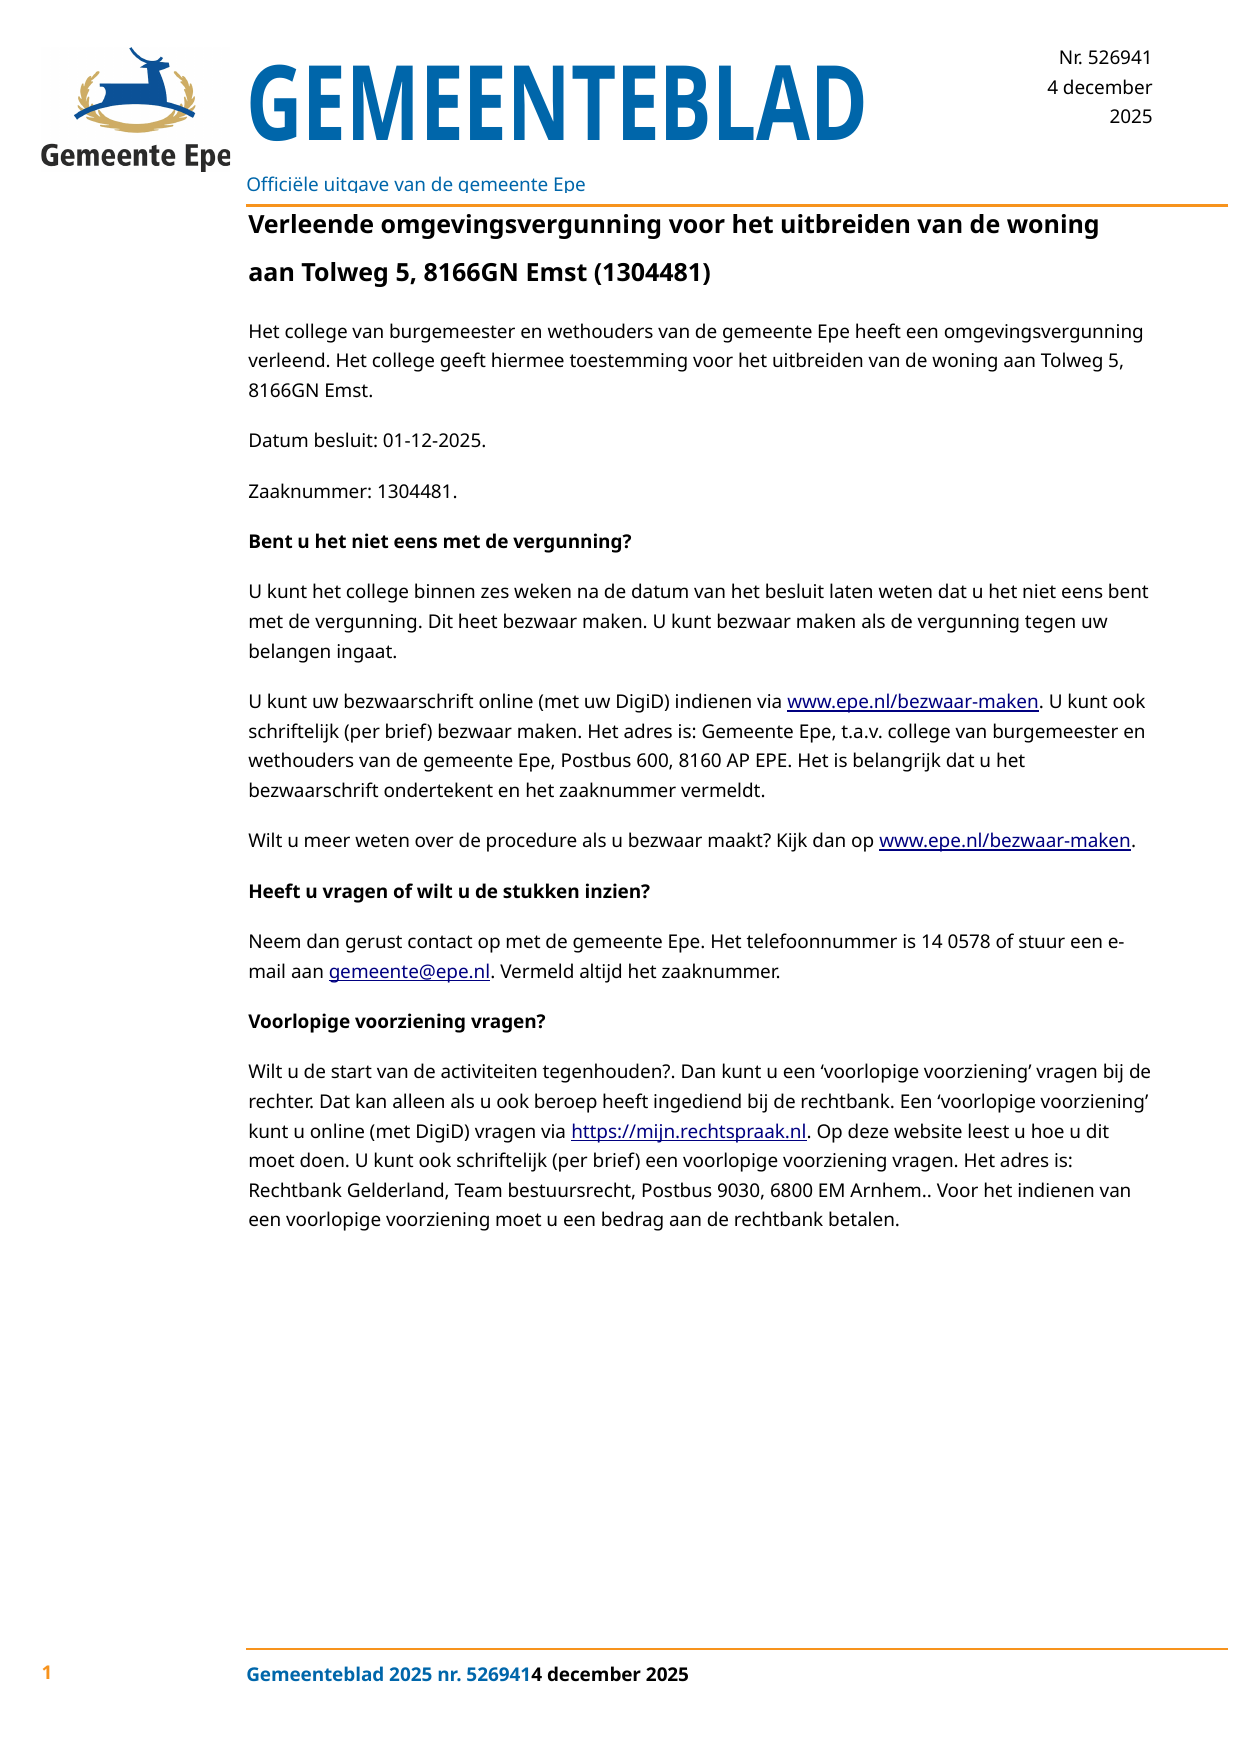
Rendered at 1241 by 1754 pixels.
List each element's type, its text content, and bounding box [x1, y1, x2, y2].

picture [41, 47, 231, 172]
text Datum besluit: 01-12-2025. [248, 427, 1152, 453]
text Verleende omgevingsvergunning voor het uitbreiden van de woning aan Tolweg 5, 8166GN Emst (1304481) [248, 207, 1152, 288]
text Neem dan gerust contact op met de gemeente Epe. Het telefoonnummer is 14 0578 of stuur een e-mail aan gemeente@epe.nl. Vermeld altijd het zaaknummer. [248, 928, 1152, 984]
text Het college van burgemeester en wethouders van de gemeente Epe heeft een omgevingsvergunning verleend. Het college geeft hiermee toestemming voor het uitbreiden van de woning aan Tolweg 5, 8166GN Emst. [248, 318, 1152, 403]
text Wilt u meer weten over de procedure als u bezwaar maakt? Kijk dan op www.epe.nl/bezwaar-maken. [248, 827, 1152, 853]
text Zaaknummer: 1304481. [248, 478, 1152, 504]
text Bent u het niet eens met de vergunning? [248, 528, 1152, 554]
text Wilt u de start van de activiteiten tegenhouden?. Dan kunt u een ‘voorlopige voorziening’ vragen bij de rechter. Dat kan alleen als u ook beroep heeft ingediend bij de rechtbank. Een ‘voorlopige voorziening’ kunt u online (met DigiD) vragen via https://mijn.rechtspraak.nl. Op deze website leest u hoe u dit moet doen. U kunt ook schriftelijk (per brief) een voorlopige voorziening vragen. Het adres is: Rechtbank Gelderland, Team bestuursrecht, Postbus 9030, 6800 EM Arnhem.. Voor het indienen van een voorlopige voorziening moet u een bedrag aan de rechtbank betalen. [248, 1059, 1152, 1232]
text U kunt uw bezwaarschrift online (met uw DigiD) indienen via www.epe.nl/bezwaar-maken. U kunt ook schriftelijk (per brief) bezwaar maken. Het adres is: Gemeente Epe, t.a.v. college van burgemeester en wethouders van de gemeente Epe, Postbus 600, 8160 AP EPE. Het is belangrijk dat u het bezwaarschrift ondertekent en het zaaknummer vermeldt. [248, 688, 1152, 803]
text Heeft u vragen of wilt u de stukken inzien? [248, 878, 1152, 904]
text Voorlopige voorziening vragen? [248, 1008, 1152, 1034]
text U kunt het college binnen zes weken na de datum van het besluit laten weten dat u het niet eens bent met de vergunning. Dit heet bezwaar maken. U kunt bezwaar maken als de vergunning tegen uw belangen ingaat. [248, 579, 1152, 664]
